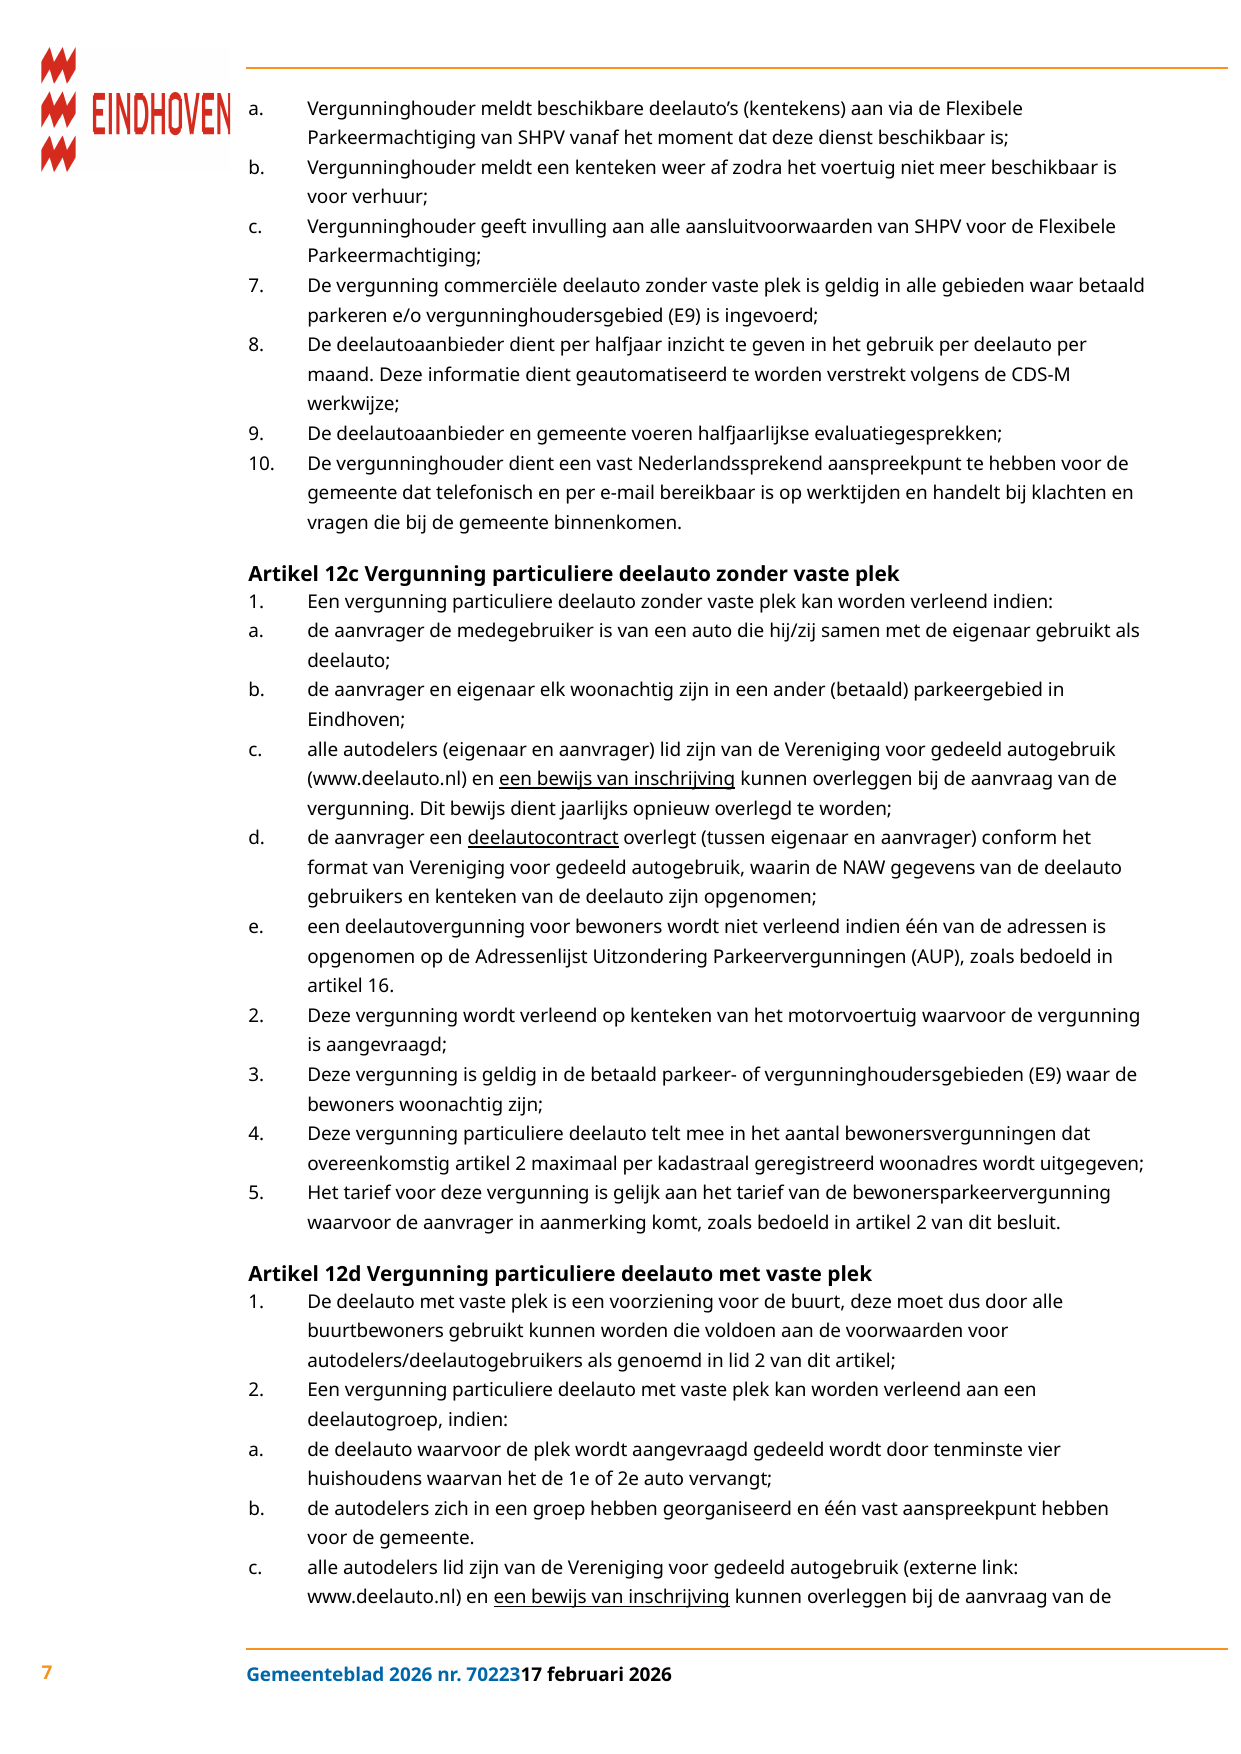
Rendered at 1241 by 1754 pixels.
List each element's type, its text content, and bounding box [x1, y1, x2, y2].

text Artikel 12d Vergunning particuliere deelauto met vaste plek [248, 1259, 1152, 1288]
list de aanvrager een deelautocontract overlegt (tussen eigenaar en aanvrager) conform het format van Vereniging voor gedeeld autogebruik, waarin de NAW gegevens van de deelauto gebruikers en kenteken van de deelauto zijn opgenomen; [248, 824, 1152, 909]
list de aanvrager de medegebruiker is van een auto die hij/zij samen met de eigenaar gebruikt als deelauto; [248, 617, 1152, 673]
list alle autodelers (eigenaar en aanvrager) lid zijn van de Vereniging voor gedeeld autogebruik (www.deelauto.nl) en een bewijs van inschrijving kunnen overleggen bij de aanvraag van de vergunning. Dit bewijs dient jaarlijks opnieuw overlegd te worden; [248, 736, 1152, 821]
list De deelautoaanbieder en gemeente voeren halfjaarlijkse evaluatiegesprekken; [248, 420, 1152, 446]
list De deelauto met vaste plek is een voorziening voor de buurt, deze moet dus door alle buurtbewoners gebruikt kunnen worden die voldoen aan de voorwaarden voor autodelers/deelautogebruikers als genoemd in lid 2 van dit artikel; [248, 1288, 1152, 1373]
list de autodelers zich in een groep hebben georganiseerd en één vast aanspreekpunt hebben voor de gemeente. [248, 1495, 1152, 1550]
list De vergunning commerciële deelauto zonder vaste plek is geldig in alle gebieden waar betaald parkeren e/o vergunninghoudersgebied (E9) is ingevoerd; [248, 272, 1152, 328]
list de aanvrager en eigenaar elk woonachtig zijn in een ander (betaald) parkeergebied in Eindhoven; [248, 677, 1152, 732]
list Vergunninghouder geeft invulling aan alle aansluitvoorwaarden van SHPV voor de Flexibele Parkeermachtiging; [248, 213, 1152, 268]
list De vergunninghouder dient een vast Nederlandssprekend aanspreekpunt te hebben voor de gemeente dat telefonisch en per e-mail bereikbaar is op werktijden en handelt bij klachten en vragen die bij de gemeente binnenkomen. [248, 450, 1152, 535]
list Vergunninghouder meldt een kenteken weer af zodra het voertuig niet meer beschikbaar is voor verhuur; [248, 154, 1152, 209]
list Een vergunning particuliere deelauto met vaste plek kan worden verleend aan een deelautogroep, indien: [248, 1377, 1152, 1432]
list De deelautoaanbieder dient per halfjaar inzicht te geven in het gebruik per deelauto per maand. Deze informatie dient geautomatiseerd te worden verstrekt volgens de CDS-M werkwijze; [248, 331, 1152, 416]
list Het tarief voor deze vergunning is gelijk aan het tarief van de bewonersparkeervergunning waarvoor de aanvrager in aanmerking komt, zoals bedoeld in artikel 2 van dit besluit. [248, 1179, 1152, 1235]
list Deze vergunning particuliere deelauto telt mee in het aantal bewonersvergunningen dat overeenkomstig artikel 2 maximaal per kadastraal geregistreerd woonadres wordt uitgegeven; [248, 1120, 1152, 1176]
list Deze vergunning wordt verleend op kenteken van het motorvoertuig waarvoor de vergunning is aangevraagd; [248, 1002, 1152, 1057]
list een deelautovergunning voor bewoners wordt niet verleend indien één van de adressen is opgenomen op de Adressenlijst Uitzondering Parkeervergunningen (AUP), zoals bedoeld in artikel 16. [248, 913, 1152, 998]
list Vergunninghouder meldt beschikbare deelauto’s (kentekens) aan via de Flexibele Parkeermachtiging van SHPV vanaf het moment dat deze dienst beschikbaar is; [248, 95, 1152, 150]
picture [41, 47, 231, 172]
text Artikel 12c Vergunning particuliere deelauto zonder vaste plek [248, 559, 1152, 588]
list de deelauto waarvoor de plek wordt aangevraagd gedeeld wordt door tenminste vier huishoudens waarvan het de 1e of 2e auto vervangt; [248, 1436, 1152, 1491]
list Deze vergunning is geldig in de betaald parkeer- of vergunninghoudersgebieden (E9) waar de bewoners woonachtig zijn; [248, 1061, 1152, 1116]
list Een vergunning particuliere deelauto zonder vaste plek kan worden verleend indien: [248, 588, 1152, 613]
list alle autodelers lid zijn van de Vereniging voor gedeeld autogebruik (externe link: www.deelauto.nl) en een bewijs van inschrijving kunnen overleggen bij de aanvraag van de [248, 1554, 1152, 1609]
